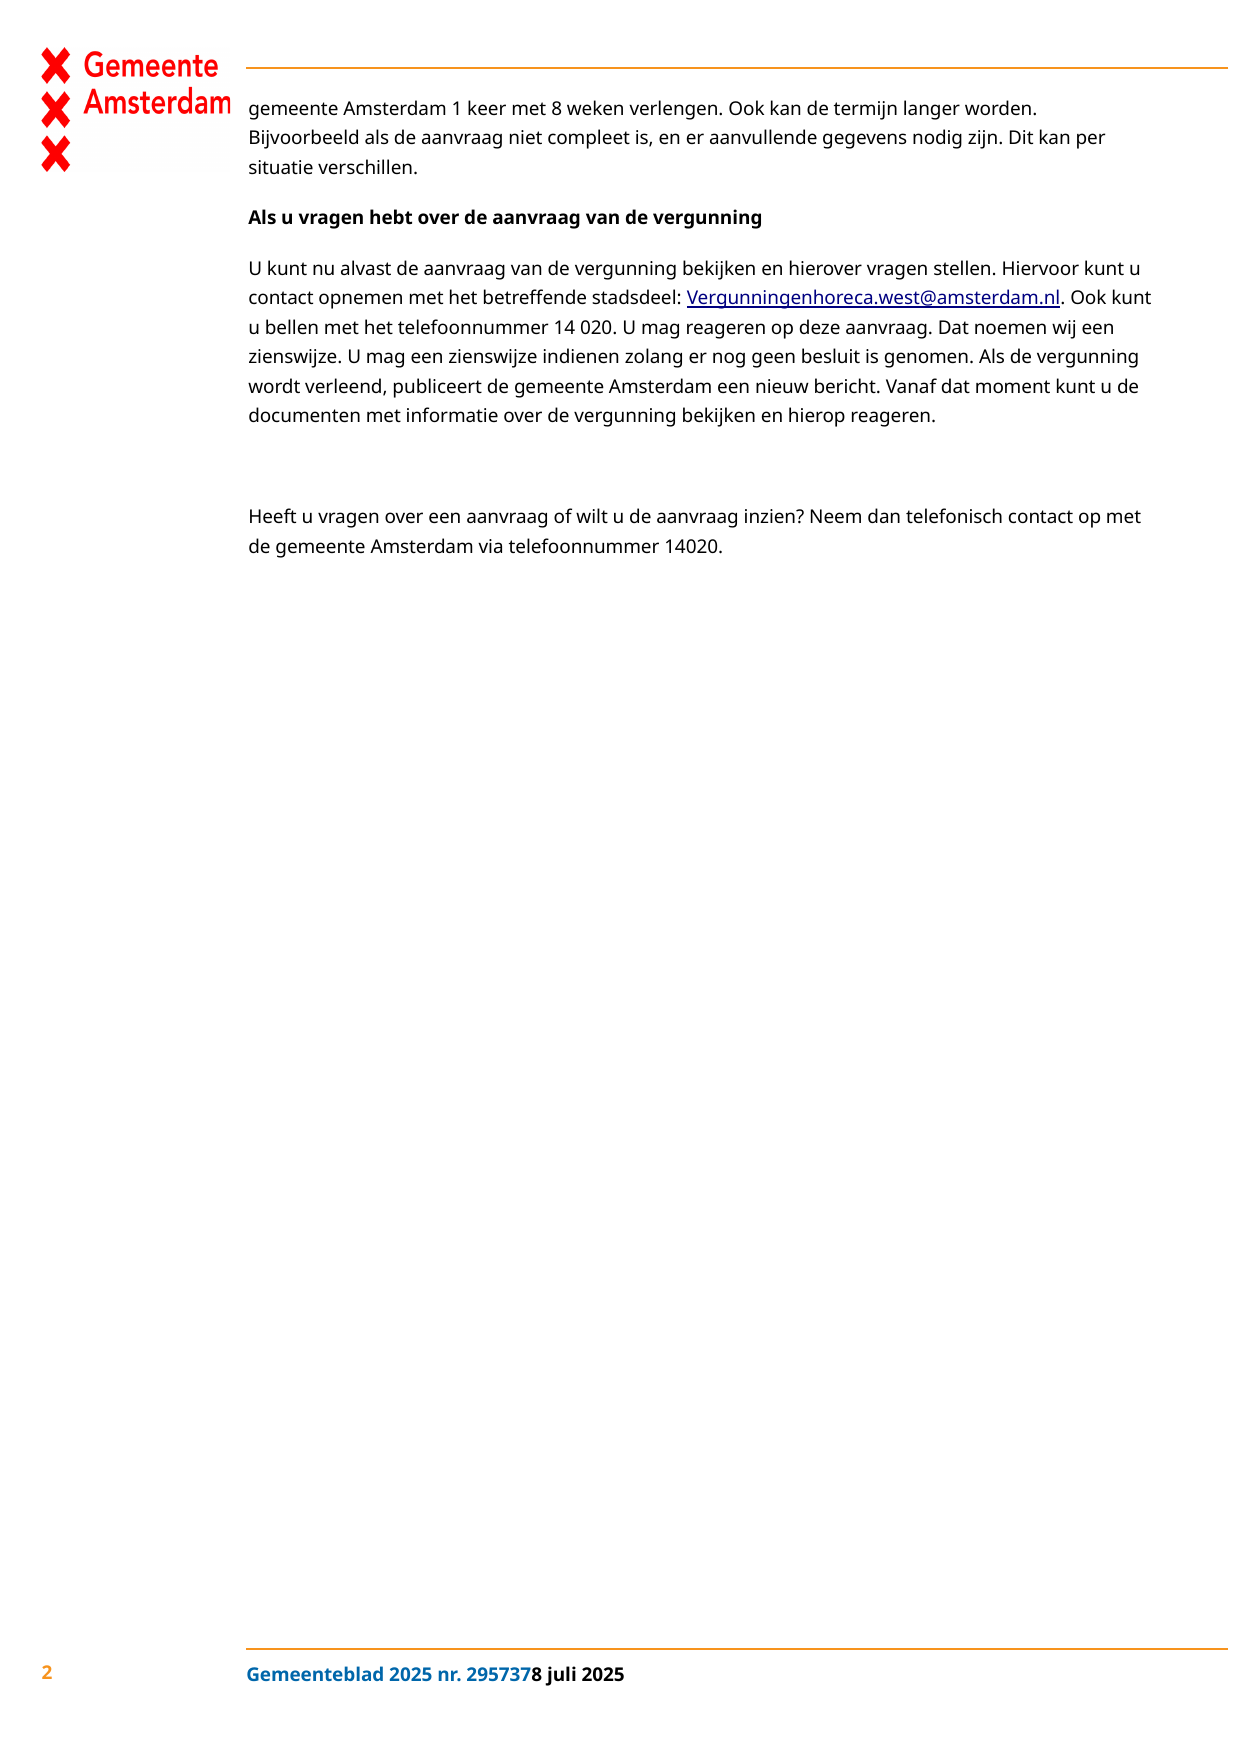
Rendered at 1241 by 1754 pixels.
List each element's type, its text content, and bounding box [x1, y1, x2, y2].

text U kunt nu alvast de aanvraag van de vergunning bekijken en hierover vragen stellen. Hiervoor kunt u contact opnemen met het betreffende stadsdeel: Vergunningenhoreca.west@amsterdam.nl. Ook kunt u bellen met het telefoonnummer 14 020. U mag reageren op deze aanvraag. Dat noemen wij een zienswijze. U mag een zienswijze indienen zolang er nog geen besluit is genomen. Als de vergunning wordt verleend, publiceert de gemeente Amsterdam een nieuw bericht. Vanaf dat moment kunt u de documenten met informatie over de vergunning bekijken en hierop reageren. [248, 255, 1152, 428]
text Heeft u vragen over een aanvraag of wilt u de aanvraag inzien? Neem dan telefonisch contact op met de gemeente Amsterdam via telefoonnummer 14020. [248, 503, 1152, 559]
text Als u vragen hebt over de aanvraag van de vergunning [248, 204, 1152, 230]
picture [41, 47, 231, 172]
text gemeente Amsterdam 1 keer met 8 weken verlengen. Ook kan de termijn langer worden. Bijvoorbeeld als de aanvraag niet compleet is, en er aanvullende gegevens nodig zijn. Dit kan per situatie verschillen. [248, 95, 1152, 180]
